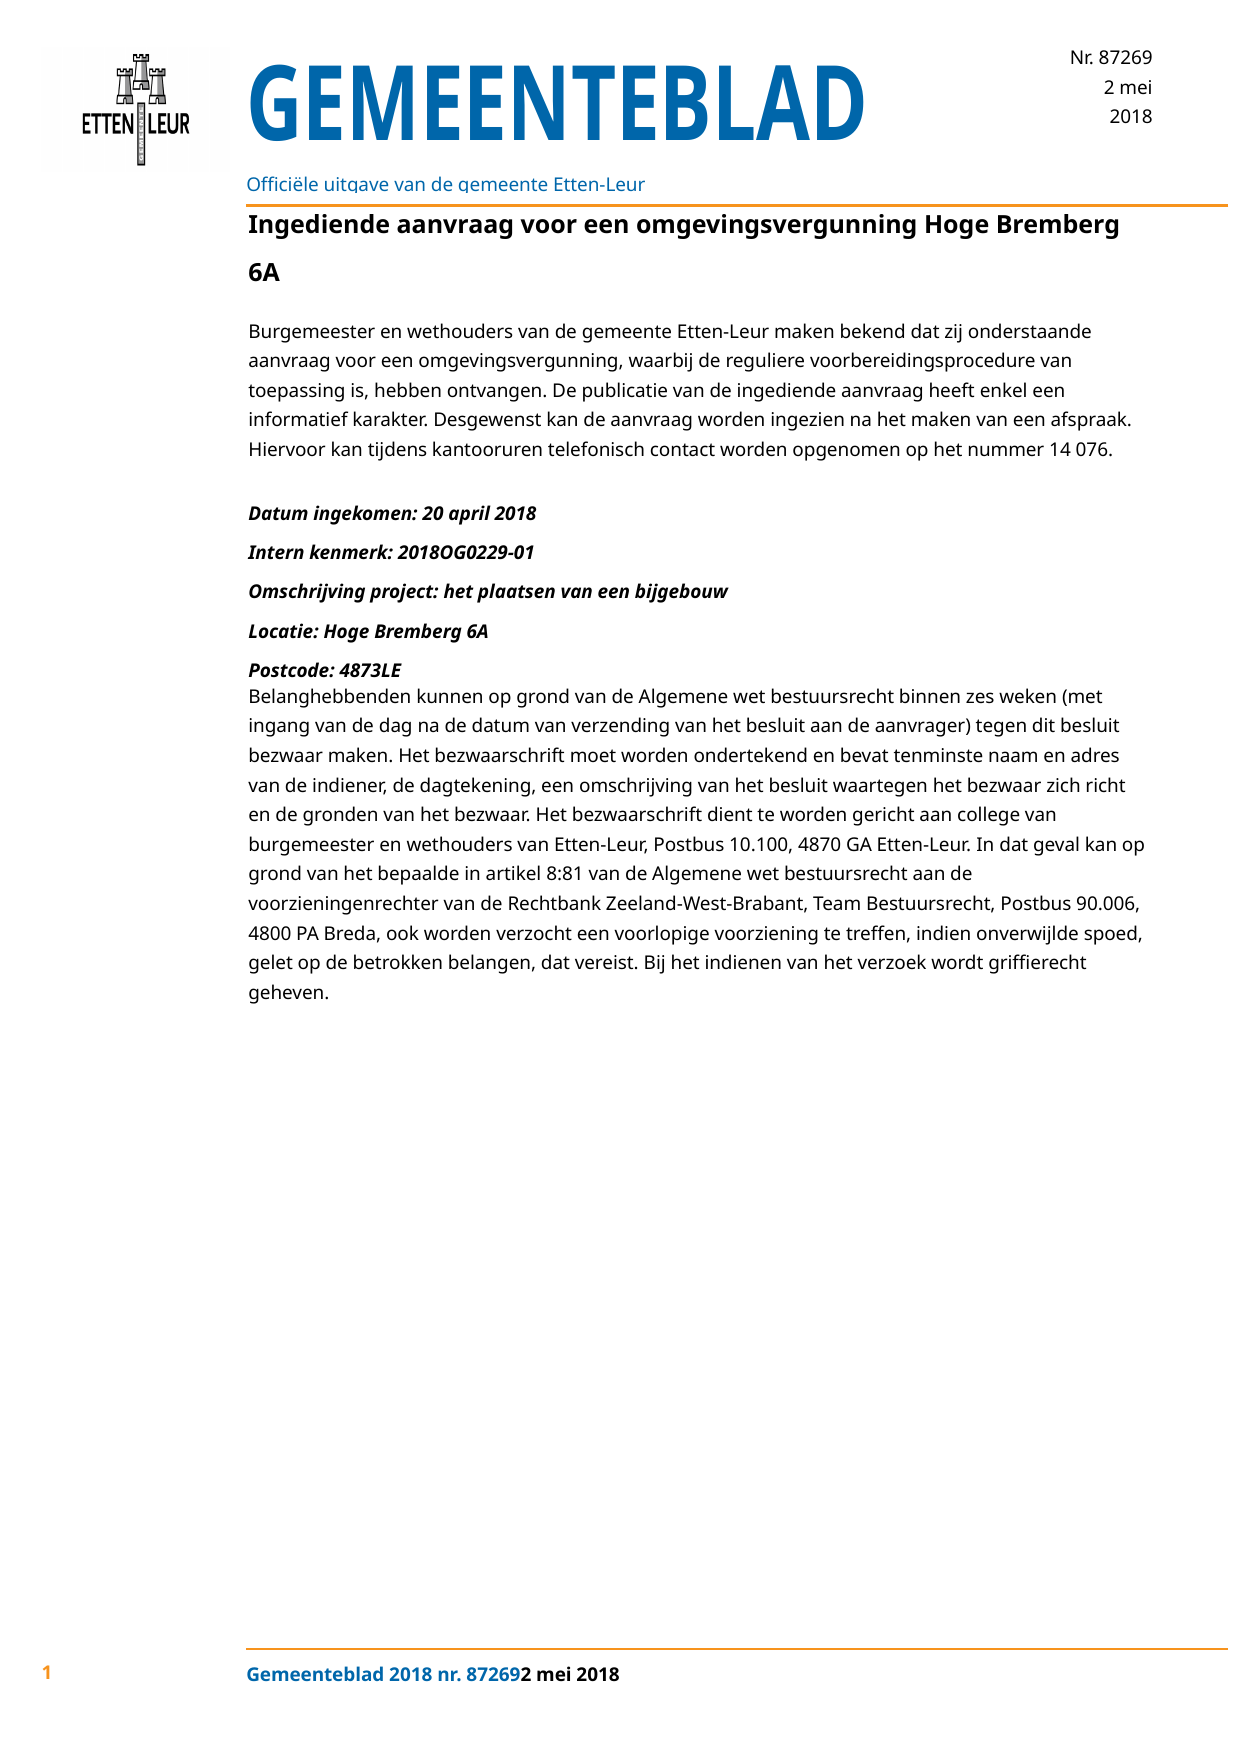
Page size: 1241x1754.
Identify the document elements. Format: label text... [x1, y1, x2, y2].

text Omschrijving project: het plaatsen van een bijgebouw [248, 579, 1152, 604]
text Burgemeester en wethouders van de gemeente Etten-Leur maken bekend dat zij onderstaande aanvraag voor een omgevingsvergunning, waarbij de reguliere voorbereidingsprocedure van toepassing is, hebben ontvangen. De publicatie van de ingediende aanvraag heeft enkel een informatief karakter. Desgewenst kan de aanvraag worden ingezien na het maken van een afspraak. Hiervoor kan tijdens kantooruren telefonisch contact worden opgenomen op het nummer 14 076. [248, 318, 1152, 462]
text Belanghebbenden kunnen op grond van de Algemene wet bestuursrecht binnen zes weken (met ingang van de dag na de datum van verzending van het besluit aan de aanvrager) tegen dit besluit bezwaar maken. Het bezwaarschrift moet worden ondertekend en bevat tenminste naam en adres van de indiener, de dagtekening, een omschrijving van het besluit waartegen het bezwaar zich richt en de gronden van het bezwaar. Het bezwaarschrift dient te worden gericht aan college van burgemeester en wethouders van Etten-Leur, Postbus 10.100, 4870 GA Etten-Leur. In dat geval kan op grond van het bepaalde in artikel 8:81 van de Algemene wet bestuursrecht aan de voorzieningenrechter van de Rechtbank Zeeland-West-Brabant, Team Bestuursrecht, Postbus 90.006, 4800 PA Breda, ook worden verzocht een voorlopige voorziening te treffen, indien onverwijlde spoed, gelet op de betrokken belangen, dat vereist. Bij het indienen van het verzoek wordt griffierecht geheven. [248, 683, 1152, 1004]
text Locatie: Hoge Bremberg 6A [248, 618, 1152, 644]
text Intern kenmerk: 2018OG0229-01 [248, 539, 1152, 565]
text Ingediende aanvraag voor een omgevingsvergunning Hoge Bremberg 6A [248, 207, 1152, 288]
text Postcode: 4873LE [248, 657, 1152, 683]
picture [41, 47, 231, 172]
text Datum ingekomen: 20 april 2018 [248, 500, 1152, 526]
